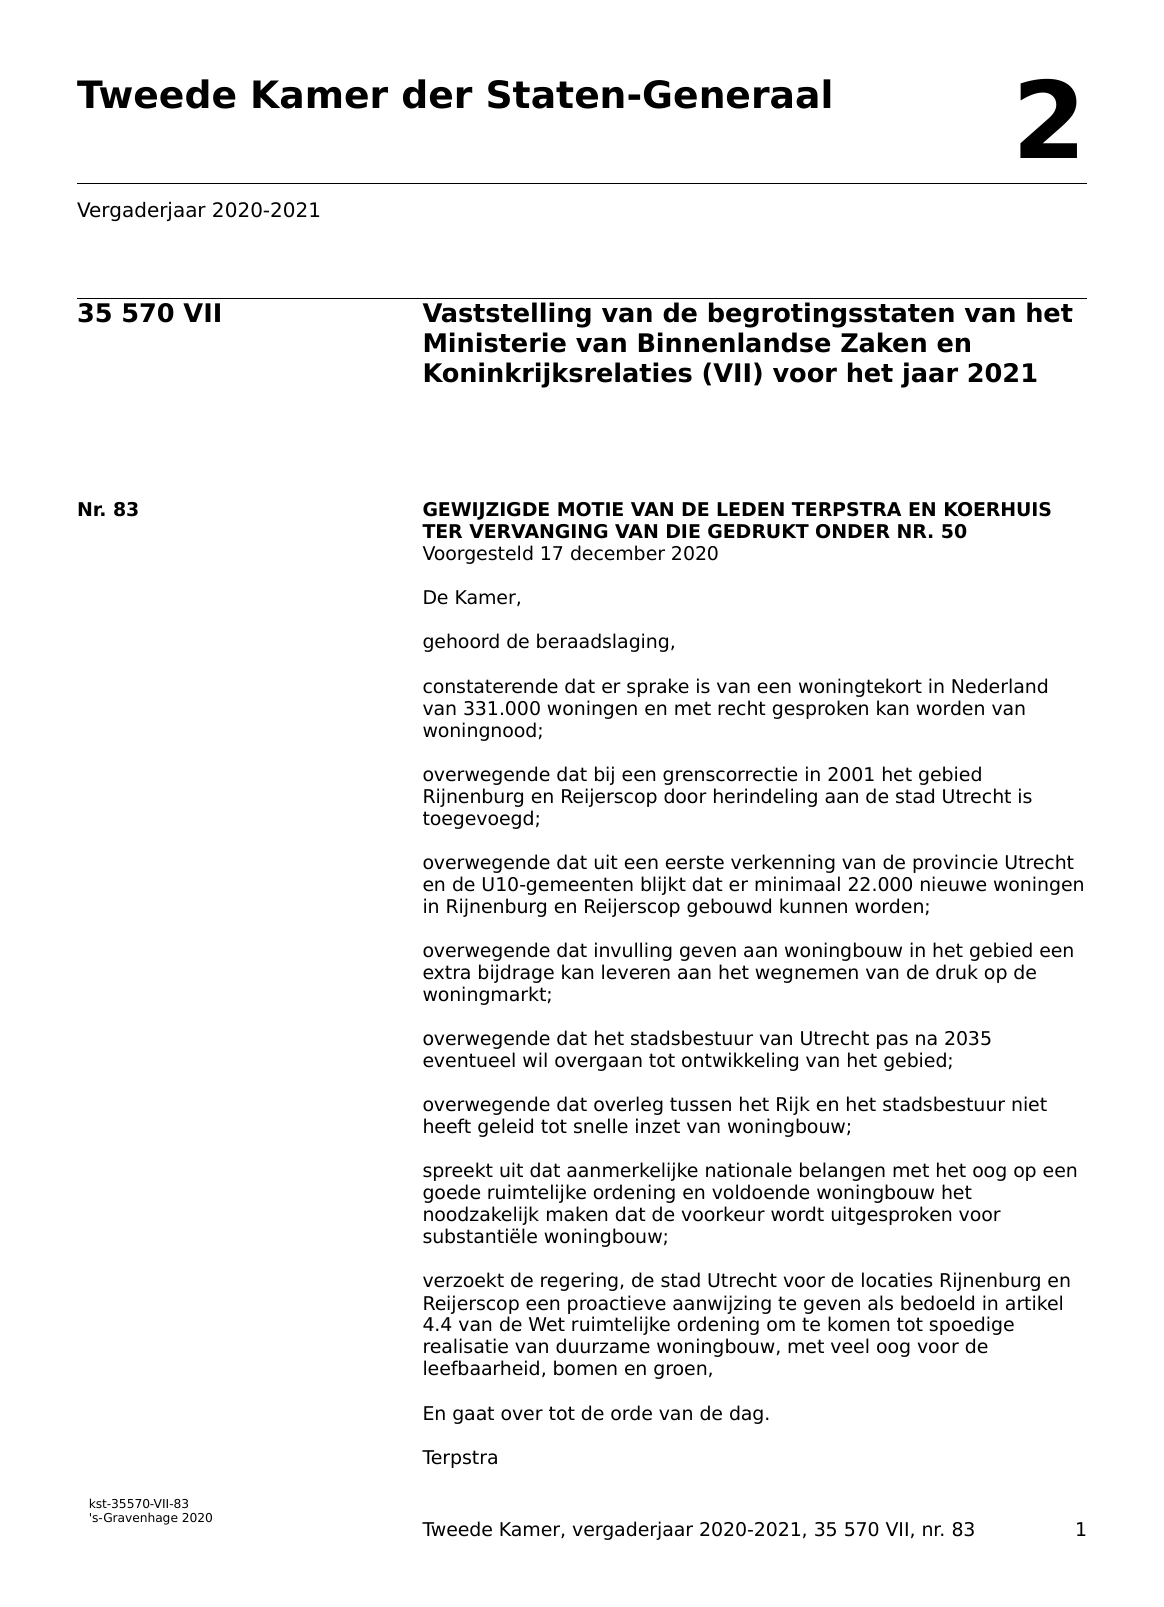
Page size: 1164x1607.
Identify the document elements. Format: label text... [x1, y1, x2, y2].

text overwegende dat overleg tussen het Rijk en het stadsbestuur niet heeft geleid tot snelle inzet van woningbouw; [422, 1094, 1087, 1138]
text constaterende dat er sprake is van een woningtekort in Nederland van 331.000 woningen en met recht gesproken kan worden van woningnood; [422, 676, 1087, 741]
text overwegende dat invulling geven aan woningbouw in het gebied een extra bijdrage kan leveren aan het wegnemen van de druk op de woningmarkt; [422, 940, 1087, 1006]
text Terpstra [422, 1447, 1087, 1469]
text En gaat over tot de orde van de dag. [422, 1402, 1087, 1424]
subtitle Nr. 83 GEWIJZIGDE MOTIE VAN DE LEDEN TERPSTRA EN KOERHUIS TER VERVANGING VAN DIE GEDRUKT ONDER NR. 50 [77, 499, 1087, 543]
text overwegende dat bij een grenscorrectie in 2001 het gebied Rijnenburg en Reijerscop door herindeling aan de stad Utrecht is toegevoegd; [422, 764, 1087, 829]
text overwegende dat het stadsbestuur van Utrecht pas na 2035 eventueel wil overgaan tot ontwikkeling van het gebied; [422, 1028, 1087, 1072]
text overwegende dat uit een eerste verkenning van de provincie Utrecht en de U10-gemeenten blijkt dat er minimaal 22.000 nieuwe woningen in Rijnenburg en Reijerscop gebouwd kunnen worden; [422, 852, 1087, 918]
subtitle 35 570 VII Vaststelling van de begrotingsstaten van het Ministerie van Binnenlandse Zaken en Koninkrijksrelaties (VII) voor het jaar 2021 [77, 299, 1087, 388]
text spreekt uit dat aanmerkelijke nationale belangen met het oog op een goede ruimtelijke ordening en voldoende woningbouw het noodzakelijk maken dat de voorkeur wordt uitgesproken voor substantiële woningbouw; [422, 1160, 1087, 1248]
text kst-35570-VII-83 [88, 1497, 323, 1511]
text verzoekt de regering, de stad Utrecht voor de locaties Rijnenburg en Reijerscop een proactieve aanwijzing te geven als bedoeld in artikel 4.4 van de Wet ruimtelijke ordening om te komen tot spoedige realisatie van duurzame woningbouw, met veel oog voor de leefbaarheid, bomen en groen, [422, 1270, 1087, 1380]
table_header Tweede Kamer der Staten-Generaal [77, 59, 886, 183]
text 's-Gravenhage 2020 [88, 1511, 323, 1525]
text gehoord de beraadslaging, [422, 631, 1087, 653]
table_cell Vergaderjaar 2020-2021 [77, 184, 1087, 298]
table_header 2 [886, 59, 1087, 183]
text Voorgesteld 17 december 2020 [422, 543, 1087, 565]
text De Kamer, [422, 587, 1087, 609]
